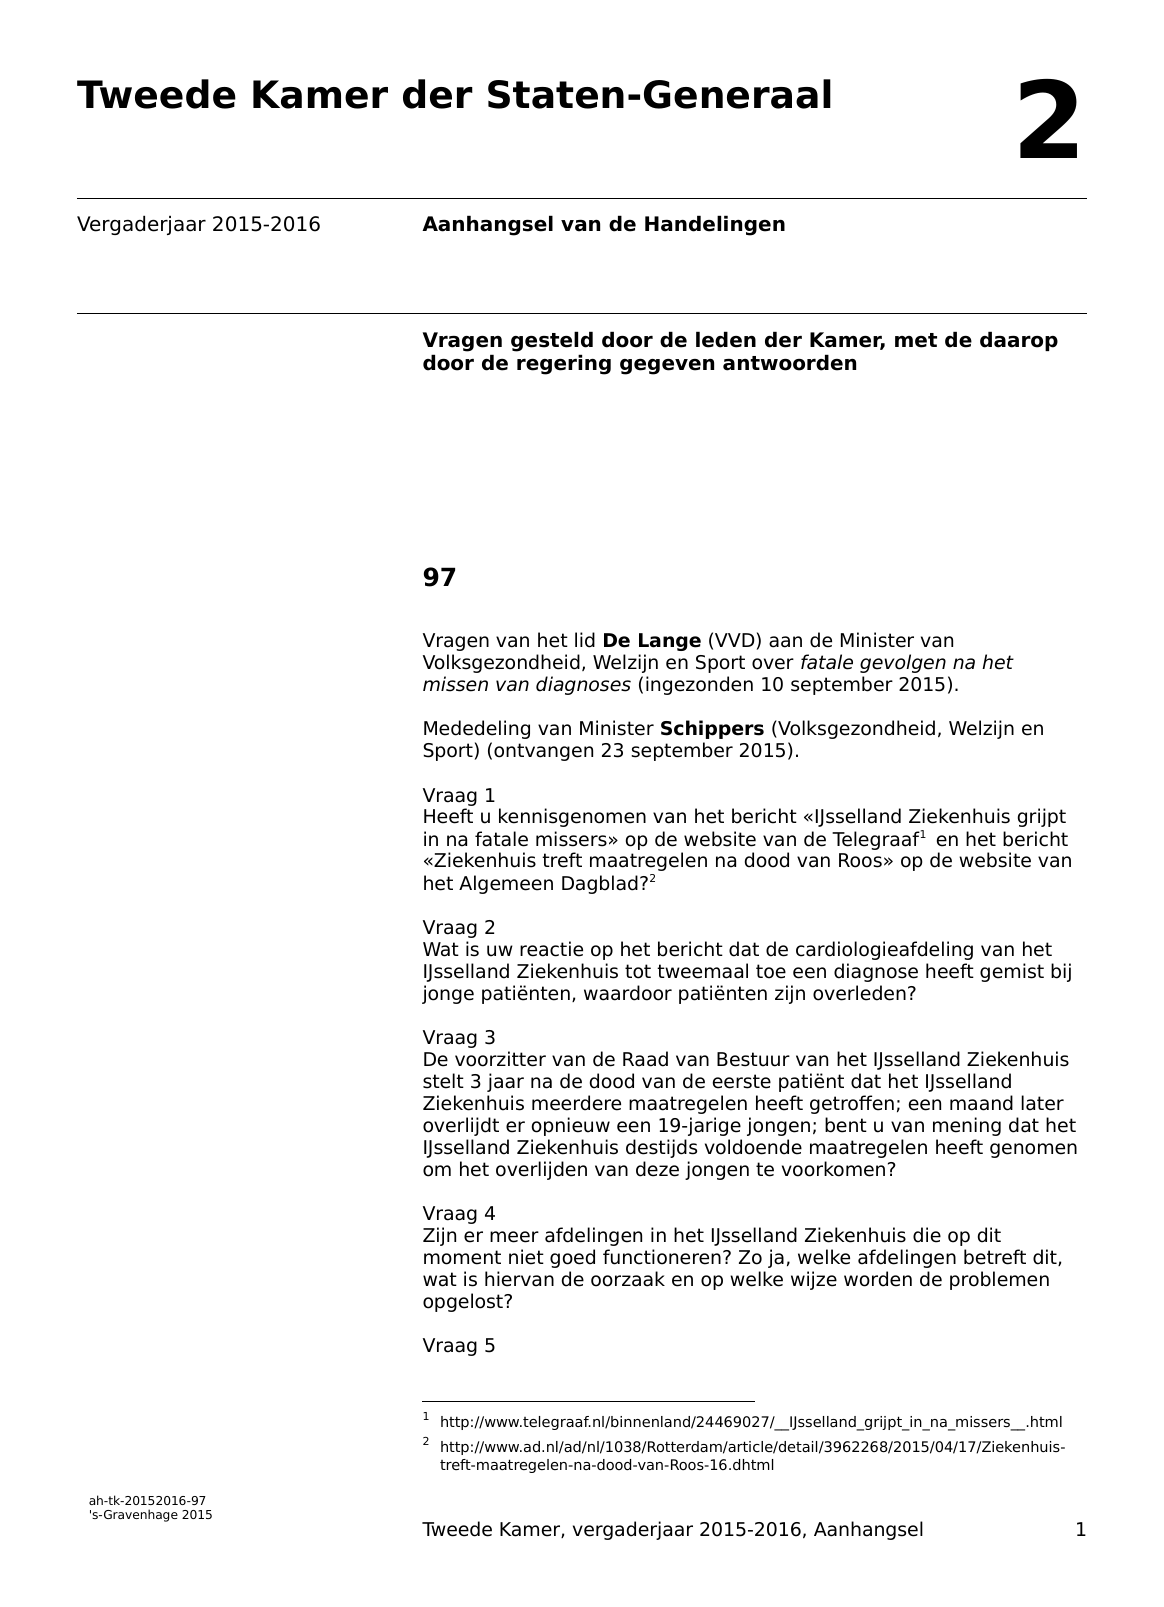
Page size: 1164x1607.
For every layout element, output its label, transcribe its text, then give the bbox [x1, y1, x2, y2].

text Vraag 2 [422, 917, 1087, 938]
text Wat is uw reactie op het bericht dat de cardiologieafdeling van het IJsselland Ziekenhuis tot tweemaal toe een diagnose heeft gemist bij jonge patiënten, waardoor patiënten zijn overleden? [422, 938, 1087, 1004]
text Vraag 3 [422, 1027, 1087, 1049]
text Mededeling van Minister Schippers (Volksgezondheid, Welzijn en Sport) (ontvangen 23 september 2015). [422, 718, 1087, 762]
text Zijn er meer afdelingen in het IJsselland Ziekenhuis die op dit moment niet goed functioneren? Zo ja, welke afdelingen betreft dit, wat is hiervan de oorzaak en op welke wijze worden de problemen opgelost? [422, 1225, 1087, 1313]
text Heeft u kennisgenomen van het bericht «IJsselland Ziekenhuis grijpt in na fatale missers» op de website van de Telegraaf en het bericht «Ziekenhuis treft maatregelen na dood van Roos» op de website van het Algemeen Dagblad? [422, 806, 1087, 894]
table_header 2 [886, 59, 1087, 198]
table_cell Vragen gesteld door de leden der Kamer, met de daarop door de regering gegeven antwoorden [422, 314, 1087, 375]
text Vraag 4 [422, 1203, 1087, 1225]
table_cell Aanhangsel van de Handelingen [422, 199, 1087, 313]
text De voorzitter van de Raad van Bestuur van het IJsselland Ziekenhuis stelt 3 jaar na de dood van de eerste patiënt dat het IJsselland Ziekenhuis meerdere maatregelen heeft getroffen; een maand later overlijdt er opnieuw een 19-jarige jongen; bent u van mening dat het IJsselland Ziekenhuis destijds voldoende maatregelen heeft genomen om het overlijden van deze jongen te voorkomen? [422, 1049, 1087, 1181]
text Vraag 1 [422, 784, 1087, 806]
table_header Tweede Kamer der Staten-Generaal [77, 59, 886, 198]
text http://www.ad.nl/ad/nl/1038/Rotterdam/article/detail/3962268/2015/04/17/Ziekenhuis-treft-maatregelen-na-dood-van-Roos-16.dhtml [422, 1435, 1087, 1474]
text 97 [422, 563, 1087, 592]
text http://www.telegraaf.nl/binnenland/24469027/__IJsselland_grijpt_in_na_missers__.html [422, 1410, 1087, 1432]
text Vragen van het lid De Lange (VVD) aan de Minister van Volksgezondheid, Welzijn en Sport over fatale gevolgen na het missen van diagnoses (ingezonden 10 september 2015). [422, 630, 1087, 696]
table_cell Vergaderjaar 2015-2016 [77, 199, 422, 313]
table_cell [77, 314, 422, 375]
text 's-Gravenhage 2015 [88, 1508, 323, 1522]
text Vraag 5 [422, 1335, 1087, 1357]
text ah-tk-20152016-97 [88, 1494, 323, 1508]
